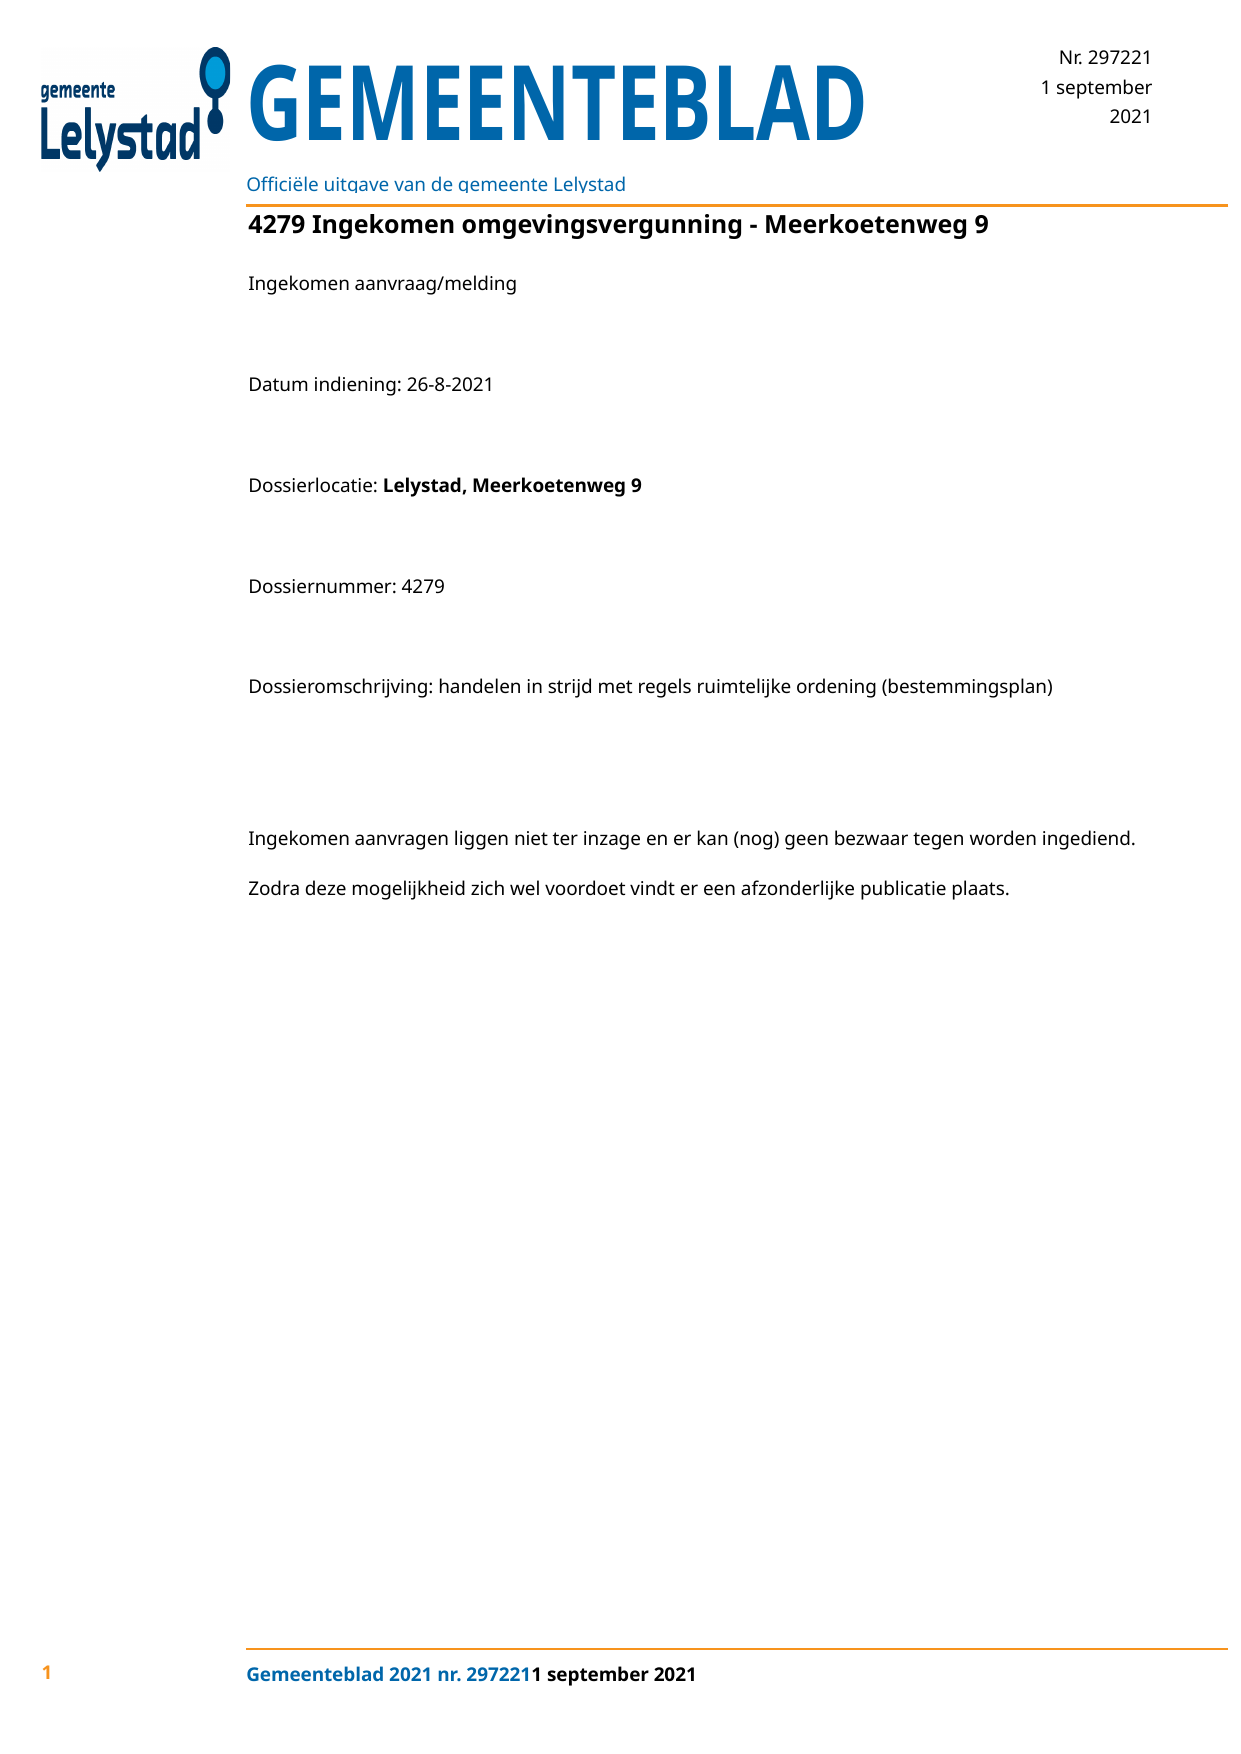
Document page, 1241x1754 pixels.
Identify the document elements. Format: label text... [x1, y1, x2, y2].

text 4279 Ingekomen omgevingsvergunning - Meerkoetenweg 9 [248, 207, 1152, 241]
text Ingekomen aanvraag/melding [248, 270, 1152, 296]
text Dossiernummer: 4279 [248, 573, 1152, 598]
text Dossieromschrijving: handelen in strijd met regels ruimtelijke ordening (bestemmingsplan) [248, 674, 1152, 699]
text Zodra deze mogelijkheid zich wel voordoet vindt er een afzonderlijke publicatie plaats. [248, 875, 1152, 901]
text Ingekomen aanvragen liggen niet ter inzage en er kan (nog) geen bezwaar tegen worden ingediend. [248, 825, 1152, 851]
picture [41, 47, 231, 172]
text Dossierlocatie: Lelystad, Meerkoetenweg 9 [248, 472, 1152, 498]
text Datum indiening: 26-8-2021 [248, 371, 1152, 397]
